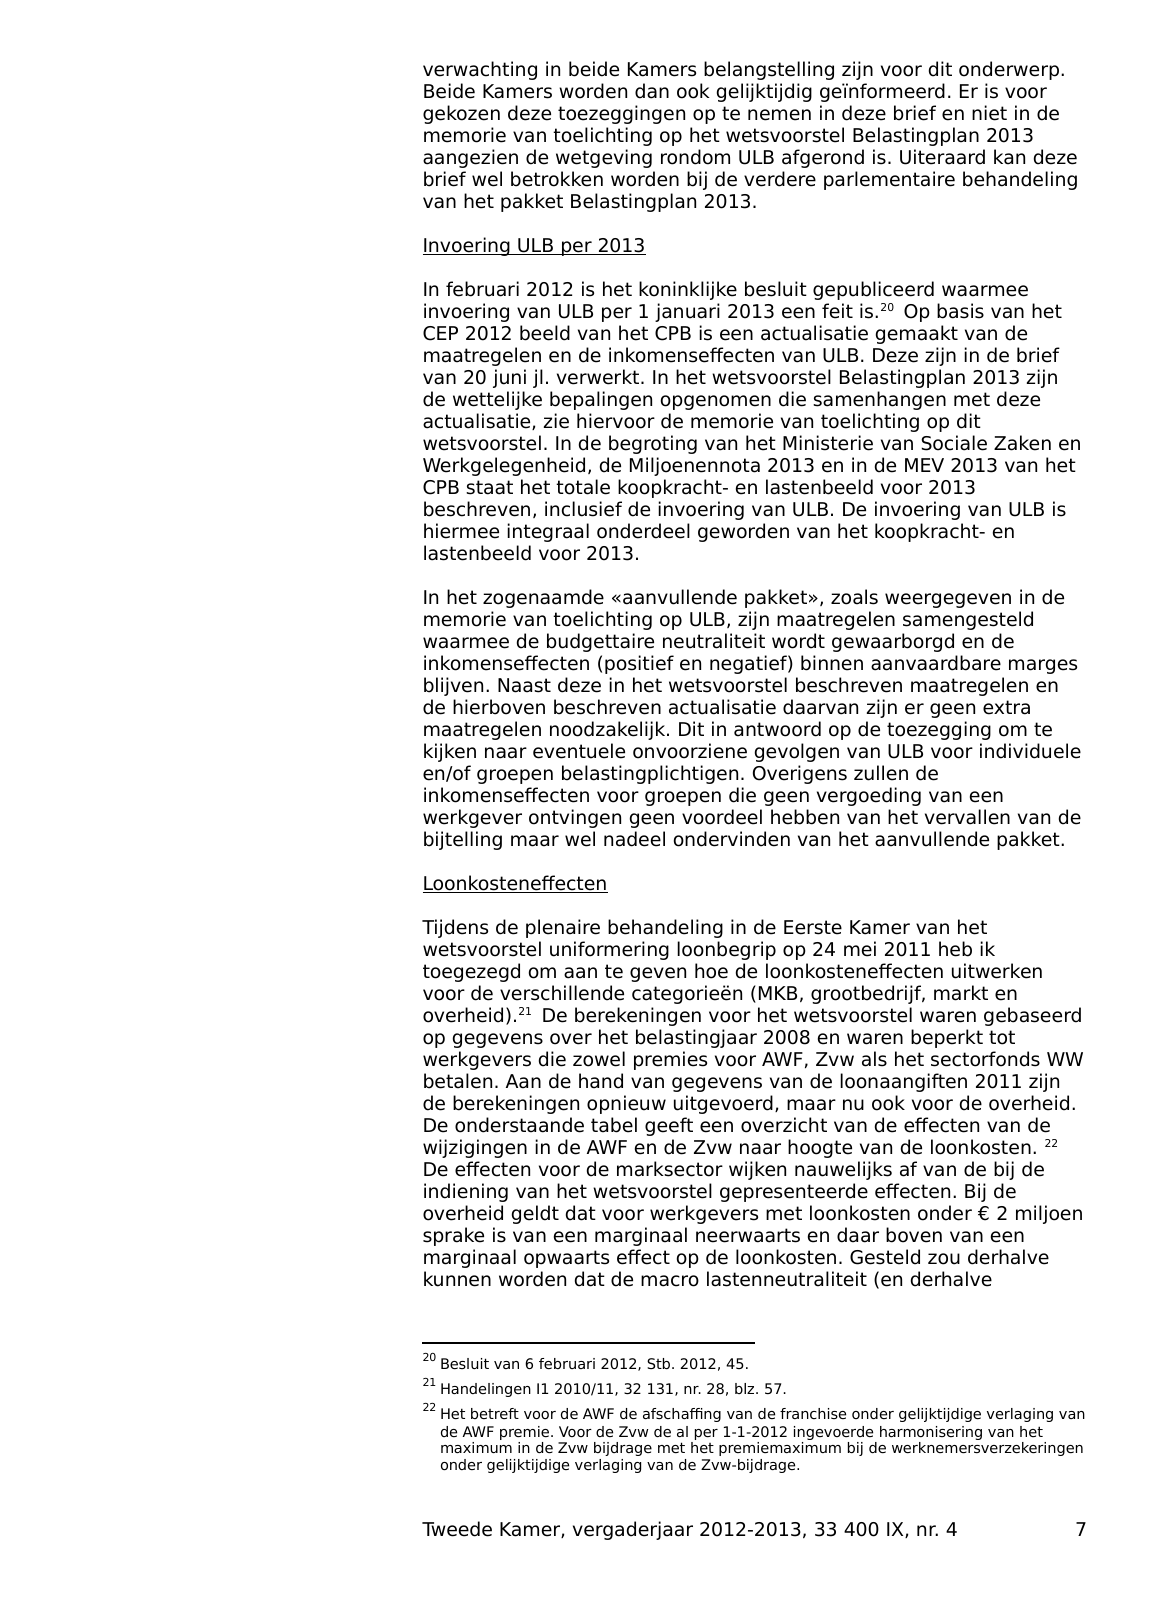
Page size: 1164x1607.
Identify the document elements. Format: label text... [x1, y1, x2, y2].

text Besluit van 6 februari 2012, Stb. 2012, 45. [422, 1352, 1087, 1374]
text Tijdens de plenaire behandeling in de Eerste Kamer van het wetsvoorstel uniformering loonbegrip op 24 mei 2011 heb ik toegezegd om aan te geven hoe de loonkosteneffecten uitwerken voor de verschillende categorieën (MKB, grootbedrijf, markt en overheid). De berekeningen voor het wetsvoorstel waren gebaseerd op gegevens over het belastingjaar 2008 en waren beperkt tot werkgevers die zowel premies voor AWF, Zvw als het sectorfonds WW betalen. Aan de hand van gegevens van de loonaangiften 2011 zijn de berekeningen opnieuw uitgevoerd, maar nu ook voor de overheid. De onderstaande tabel geeft een overzicht van de effecten van de wijzigingen in de AWF en de Zvw naar hoogte van de loonkosten. De effecten voor de marksector wijken nauwelijks af van de bij de indiening van het wetsvoorstel gepresenteerde effecten. Bij de overheid geldt dat voor werkgevers met loonkosten onder € 2 miljoen sprake is van een marginaal neerwaarts en daar boven van een marginaal opwaarts effect op de loonkosten. Gesteld zou derhalve kunnen worden dat de macro lastenneutraliteit (en derhalve [422, 917, 1087, 1291]
text verwachting in beide Kamers belangstelling zijn voor dit onderwerp. Beide Kamers worden dan ook gelijktijdig geïnformeerd. Er is voor gekozen deze toezeggingen op te nemen in deze brief en niet in de memorie van toelichting op het wetsvoorstel Belastingplan 2013 aangezien de wetgeving rondom ULB afgerond is. Uiteraard kan deze brief wel betrokken worden bij de verdere parlementaire behandeling van het pakket Belastingplan 2013. [422, 59, 1087, 213]
subtitle Invoering ULB per 2013 [422, 235, 1087, 257]
text Het betreft voor de AWF de afschaffing van de franchise onder gelijktijdige verlaging van de AWF premie. Voor de Zvw de al per 1-1-2012 ingevoerde harmonisering van het maximum in de Zvw bijdrage met het premiemaximum bij de werknemersverzekeringen onder gelijktijdige verlaging van de Zvw-bijdrage. [422, 1402, 1087, 1474]
text In het zogenaamde «aanvullende pakket», zoals weergegeven in de memorie van toelichting op ULB, zijn maatregelen samengesteld waarmee de budgettaire neutraliteit wordt gewaarborgd en de inkomenseffecten (positief en negatief) binnen aanvaardbare marges blijven. Naast deze in het wetsvoorstel beschreven maatregelen en de hierboven beschreven actualisatie daarvan zijn er geen extra maatregelen noodzakelijk. Dit in antwoord op de toezegging om te kijken naar eventuele onvoorziene gevolgen van ULB voor individuele en/of groepen belastingplichtigen. Overigens zullen de inkomenseffecten voor groepen die geen vergoeding van een werkgever ontvingen geen voordeel hebben van het vervallen van de bijtelling maar wel nadeel ondervinden van het aanvullende pakket. [422, 587, 1087, 851]
text Handelingen I1 2010/11, 32 131, nr. 28, blz. 57. [422, 1377, 1087, 1399]
text In februari 2012 is het koninklijke besluit gepubliceerd waarmee invoering van ULB per 1 januari 2013 een feit is. Op basis van het CEP 2012 beeld van het CPB is een actualisatie gemaakt van de maatregelen en de inkomenseffecten van ULB. Deze zijn in de brief van 20 juni jl. verwerkt. In het wetsvoorstel Belastingplan 2013 zijn de wettelijke bepalingen opgenomen die samenhangen met deze actualisatie, zie hiervoor de memorie van toelichting op dit wetsvoorstel. In de begroting van het Ministerie van Sociale Zaken en Werkgelegenheid, de Miljoenennota 2013 en in de MEV 2013 van het CPB staat het totale koopkracht- en lastenbeeld voor 2013 beschreven, inclusief de invoering van ULB. De invoering van ULB is hiermee integraal onderdeel geworden van het koopkracht- en lastenbeeld voor 2013. [422, 279, 1087, 565]
subtitle Loonkosteneffecten [422, 873, 1087, 895]
